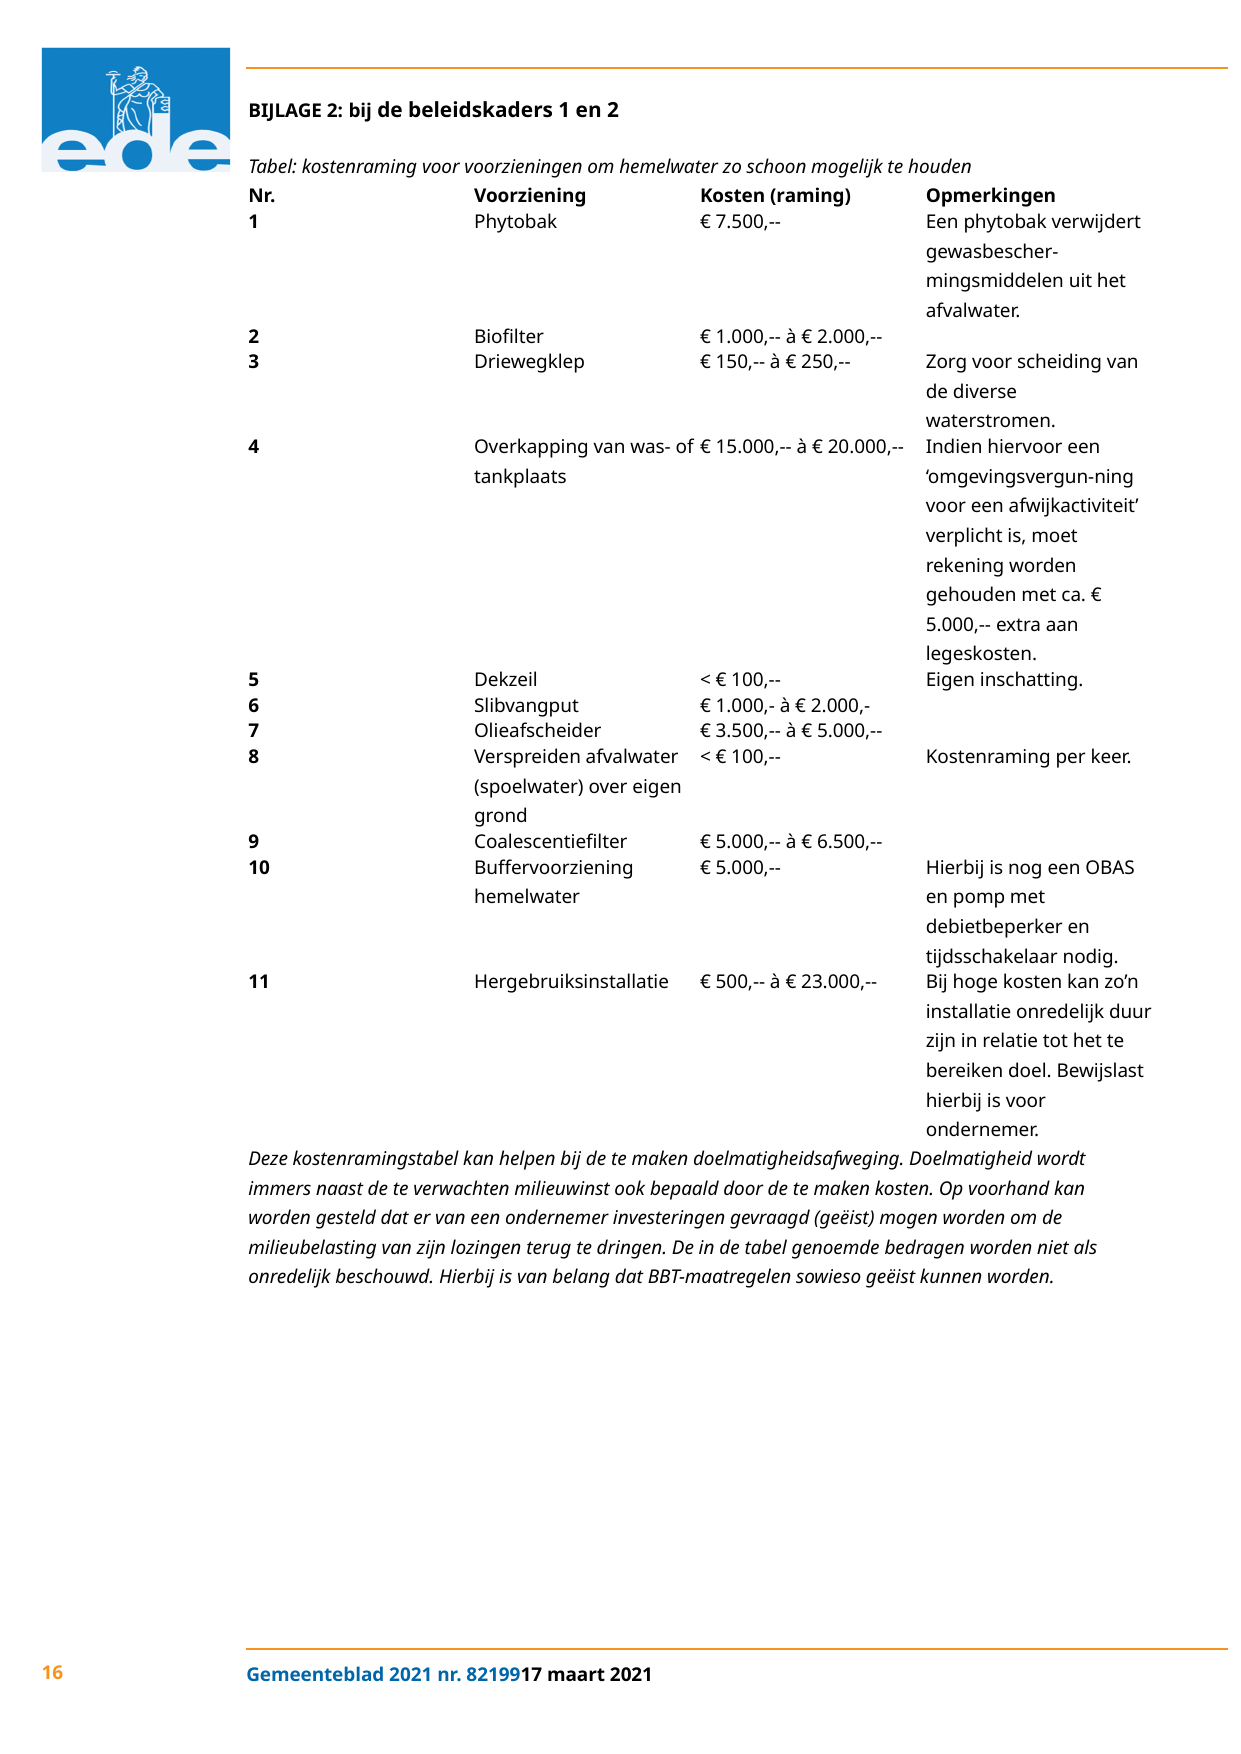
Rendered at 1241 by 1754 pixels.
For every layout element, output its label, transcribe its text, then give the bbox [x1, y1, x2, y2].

table_cell Zorg voor scheiding van de diverse waterstromen. [926, 349, 1152, 433]
table_cell [926, 692, 1152, 718]
table_cell 4 [248, 434, 474, 666]
table_cell Biofilter [474, 323, 700, 348]
table_header Voorziening [474, 183, 700, 208]
table_cell 2 [248, 323, 474, 348]
text Tabel: kostenraming voor voorzieningen om hemelwater zo schoon mogelijk te houden [248, 153, 1152, 179]
table_cell Driewegklep [474, 349, 700, 433]
table_cell Overkapping van was- of tankplaats [474, 434, 700, 666]
table_cell 9 [248, 828, 474, 854]
table_cell € 3.500,-- à € 5.000,-- [700, 718, 926, 743]
table_cell Dekzeil [474, 666, 700, 692]
table_cell Bij hoge kosten kan zo’n installatie onredelijk duur zijn in relatie tot het te bereiken doel. Bewijslast hierbij is voor ondernemer. [926, 969, 1152, 1142]
table_cell Indien hiervoor een ‘omgevingsvergun-ning voor een afwijkactiviteit’ verplicht is, moet rekening worden gehouden met ca. € 5.000,-- extra aan legeskosten. [926, 434, 1152, 666]
table_cell Hergebruiksinstallatie [474, 969, 700, 1142]
table_cell [926, 718, 1152, 743]
table_cell € 150,-- à € 250,-- [700, 349, 926, 433]
table_cell 10 [248, 854, 474, 968]
table_cell € 5.000,-- [700, 854, 926, 968]
picture [41, 47, 231, 172]
table_cell 8 [248, 744, 474, 828]
table_header Kosten (raming) [700, 183, 926, 208]
table_cell Slibvangput [474, 692, 700, 718]
table_cell € 5.000,-- à € 6.500,-- [700, 828, 926, 854]
table_cell Kostenraming per keer. [926, 744, 1152, 828]
table_header Opmerkingen [926, 183, 1152, 208]
table_cell Coalescentiefilter [474, 828, 700, 854]
text Deze kostenramingstabel kan helpen bij de te maken doelmatigheidsafweging. Doelmatigheid wordt immers naast de te verwachten milieuwinst ook bepaald door de te maken kosten. Op voorhand kan worden gesteld dat er van een ondernemer investeringen gevraagd (geëist) mogen worden om de milieubelasting van zijn lozingen terug te dringen. De in de tabel genoemde bedragen worden niet als onredelijk beschouwd. Hierbij is van belang dat BBT-maatregelen sowieso geëist kunnen worden. [248, 1145, 1152, 1289]
table_cell Eigen inschatting. [926, 666, 1152, 692]
table_cell 3 [248, 349, 474, 433]
table_cell € 15.000,-- à € 20.000,-- [700, 434, 926, 666]
table_cell Buffervoorziening hemelwater [474, 854, 700, 968]
table_cell Een phytobak verwijdert gewasbescher-mingsmiddelen uit het afvalwater. [926, 208, 1152, 323]
table_header Nr. [248, 183, 474, 208]
table_cell € 1.000,-- à € 2.000,-- [700, 323, 926, 348]
table_cell Hierbij is nog een OBAS en pomp met debietbeperker en tijdsschakelaar nodig. [926, 854, 1152, 968]
table_cell < € 100,-- [700, 666, 926, 692]
table_cell < € 100,-- [700, 744, 926, 828]
table_cell Phytobak [474, 208, 700, 323]
table_cell 7 [248, 718, 474, 743]
table_cell Olieafscheider [474, 718, 700, 743]
table_cell 1 [248, 208, 474, 323]
table_cell 6 [248, 692, 474, 718]
table_cell [926, 828, 1152, 854]
table_cell 5 [248, 666, 474, 692]
table_cell € 1.000,- à € 2.000,- [700, 692, 926, 718]
text BIJLAGE 2: bij de beleidskaders 1 en 2 [248, 95, 1152, 123]
table_cell € 500,-- à € 23.000,-- [700, 969, 926, 1142]
table_cell € 7.500,-- [700, 208, 926, 323]
table_cell 11 [248, 969, 474, 1142]
table_cell [926, 323, 1152, 348]
table_cell Verspreiden afvalwater (spoelwater) over eigen grond [474, 744, 700, 828]
